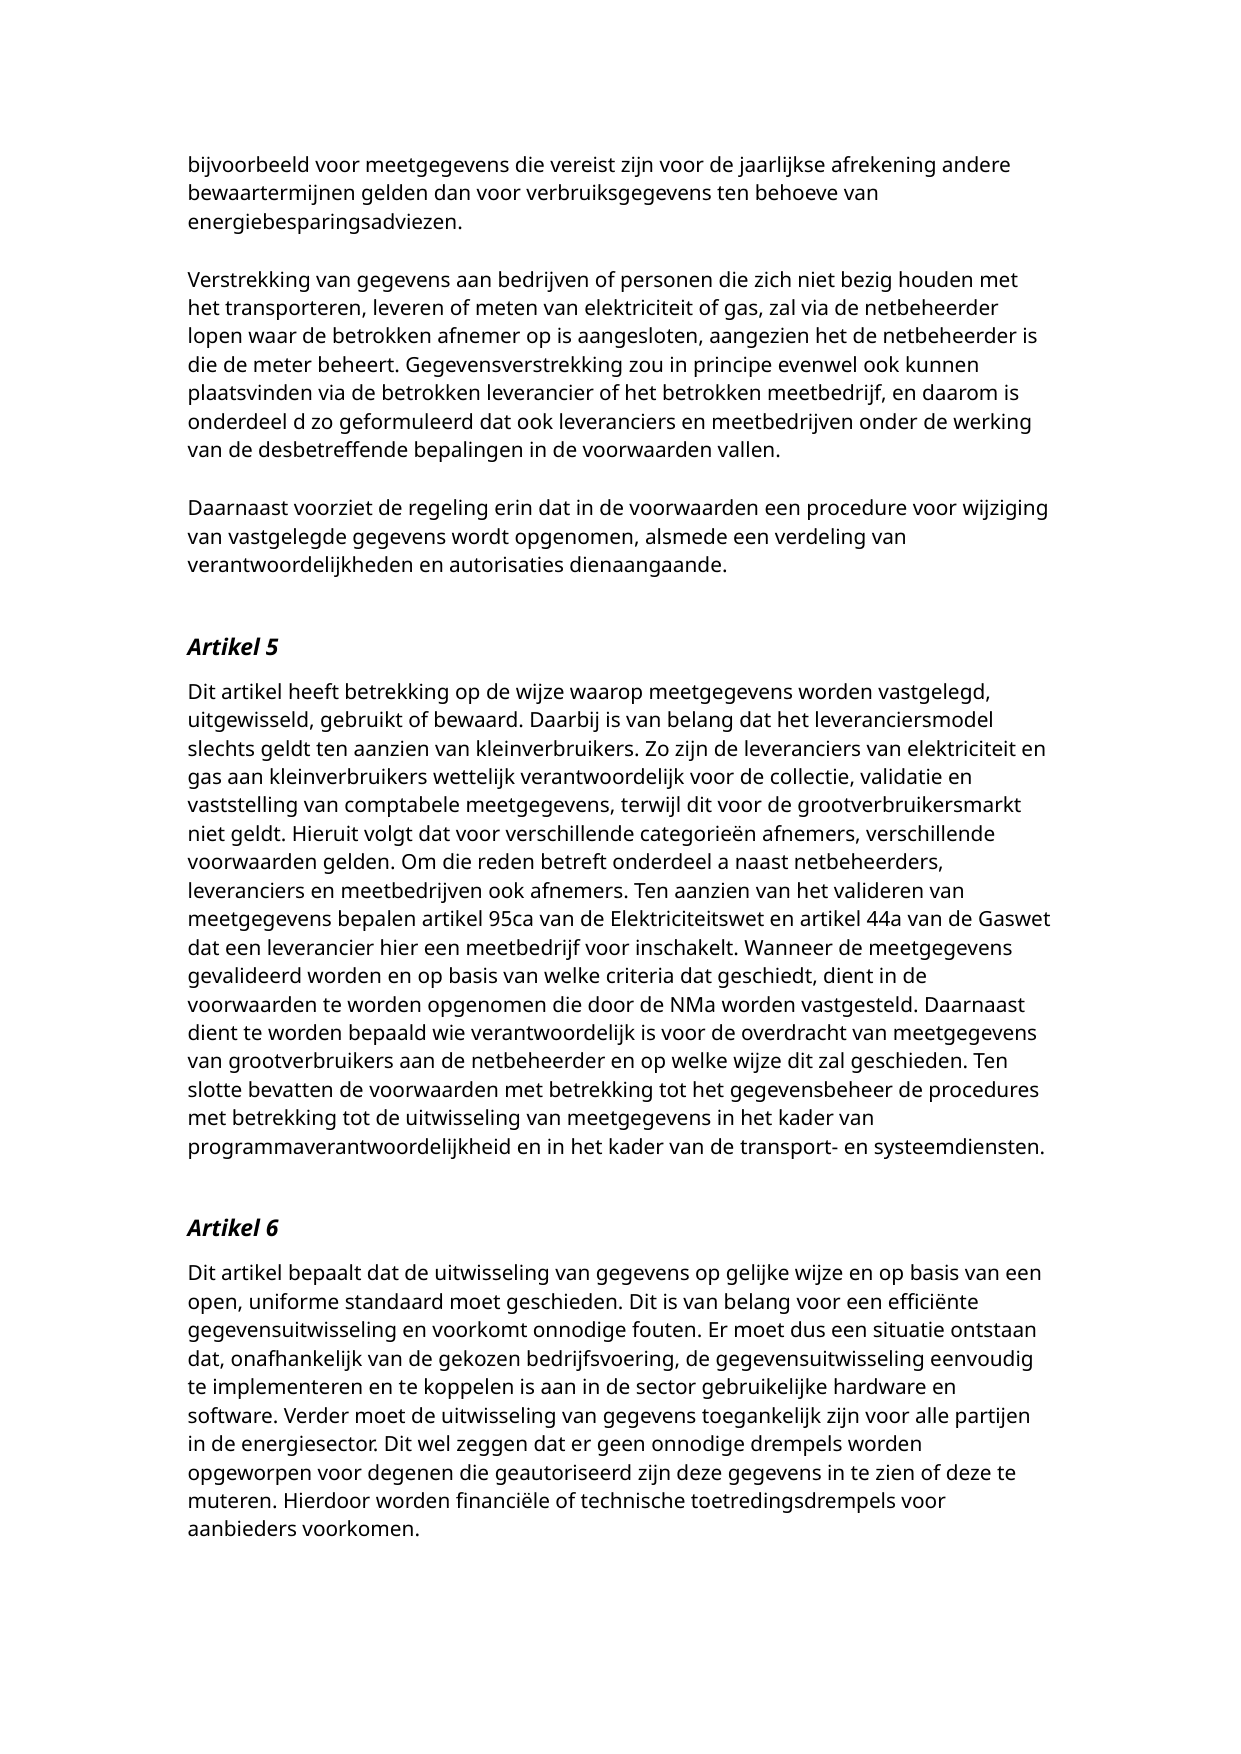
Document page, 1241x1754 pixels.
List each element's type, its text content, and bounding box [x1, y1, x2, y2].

subtitle Artikel 6 [187, 1212, 1053, 1243]
text Daarnaast voorziet de regeling erin dat in de voorwaarden een procedure voor wijziging van vastgelegde gegevens wordt opgenomen, alsmede een verdeling van verantwoordelijkheden en autorisaties dienaangaande. [187, 493, 1053, 579]
text Verstrekking van gegevens aan bedrijven of personen die zich niet bezig houden met het transporteren, leveren of meten van elektriciteit of gas, zal via de netbeheerder lopen waar de betrokken afnemer op is aangesloten, aangezien het de netbeheerder is die de meter beheert. Gegevensverstrekking zou in principe evenwel ook kunnen plaatsvinden via de betrokken leverancier of het betrokken meetbedrijf, en daarom is onderdeel d zo geformuleerd dat ook leveranciers en meetbedrijven onder de werking van de desbetreffende bepalingen in de voorwaarden vallen. [187, 265, 1053, 464]
text bijvoorbeeld voor meetgegevens die vereist zijn voor de jaarlijkse afrekening andere bewaartermijnen gelden dan voor verbruiksgegevens ten behoeve van energiebesparingsadviezen. [187, 150, 1053, 235]
text Dit artikel bepaalt dat de uitwisseling van gegevens op gelijke wijze en op basis van een open, uniforme standaard moet geschieden. Dit is van belang voor een efficiënte gegevensuitwisseling en voorkomt onnodige fouten. Er moet dus een situatie ontstaan dat, onafhankelijk van de gekozen bedrijfsvoering, de gegevensuitwisseling eenvoudig te implementeren en te koppelen is aan in de sector gebruikelijke hardware en software. Verder moet de uitwisseling van gegevens toegankelijk zijn voor alle partijen in de energiesector. Dit wel zeggen dat er geen onnodige drempels worden opgeworpen voor degenen die geautoriseerd zijn deze gegevens in te zien of deze te muteren. Hierdoor worden financiële of technische toetredingsdrempels voor aanbieders voorkomen. [187, 1258, 1053, 1543]
text Dit artikel heeft betrekking op de wijze waarop meetgegevens worden vastgelegd, uitgewisseld, gebruikt of bewaard. Daarbij is van belang dat het leveranciersmodel slechts geldt ten aanzien van kleinverbruikers. Zo zijn de leveranciers van elektriciteit en gas aan kleinverbruikers wettelijk verantwoordelijk voor de collectie, validatie en vaststelling van comptabele meetgegevens, terwijl dit voor de grootverbruikersmarkt niet geldt. Hieruit volgt dat voor verschillende categorieën afnemers, verschillende voorwaarden gelden. Om die reden betreft onderdeel a naast netbeheerders, leveranciers en meetbedrijven ook afnemers. Ten aanzien van het valideren van meetgegevens bepalen artikel 95ca van de Elektriciteitswet en artikel 44a van de Gaswet dat een leverancier hier een meetbedrijf voor inschakelt. Wanneer de meetgegevens gevalideerd worden en op basis van welke criteria dat geschiedt, dient in de voorwaarden te worden opgenomen die door de NMa worden vastgesteld. Daarnaast dient te worden bepaald wie verantwoordelijk is voor de overdracht van meetgegevens van grootverbruikers aan de netbeheerder en op welke wijze dit zal geschieden. Ten slotte bevatten de voorwaarden met betrekking tot het gegevensbeheer de procedures met betrekking tot de uitwisseling van meetgegevens in het kader van programmaverantwoordelijkheid en in het kader van de transport- en systeemdiensten. [187, 677, 1053, 1160]
subtitle Artikel 5 [187, 631, 1053, 662]
